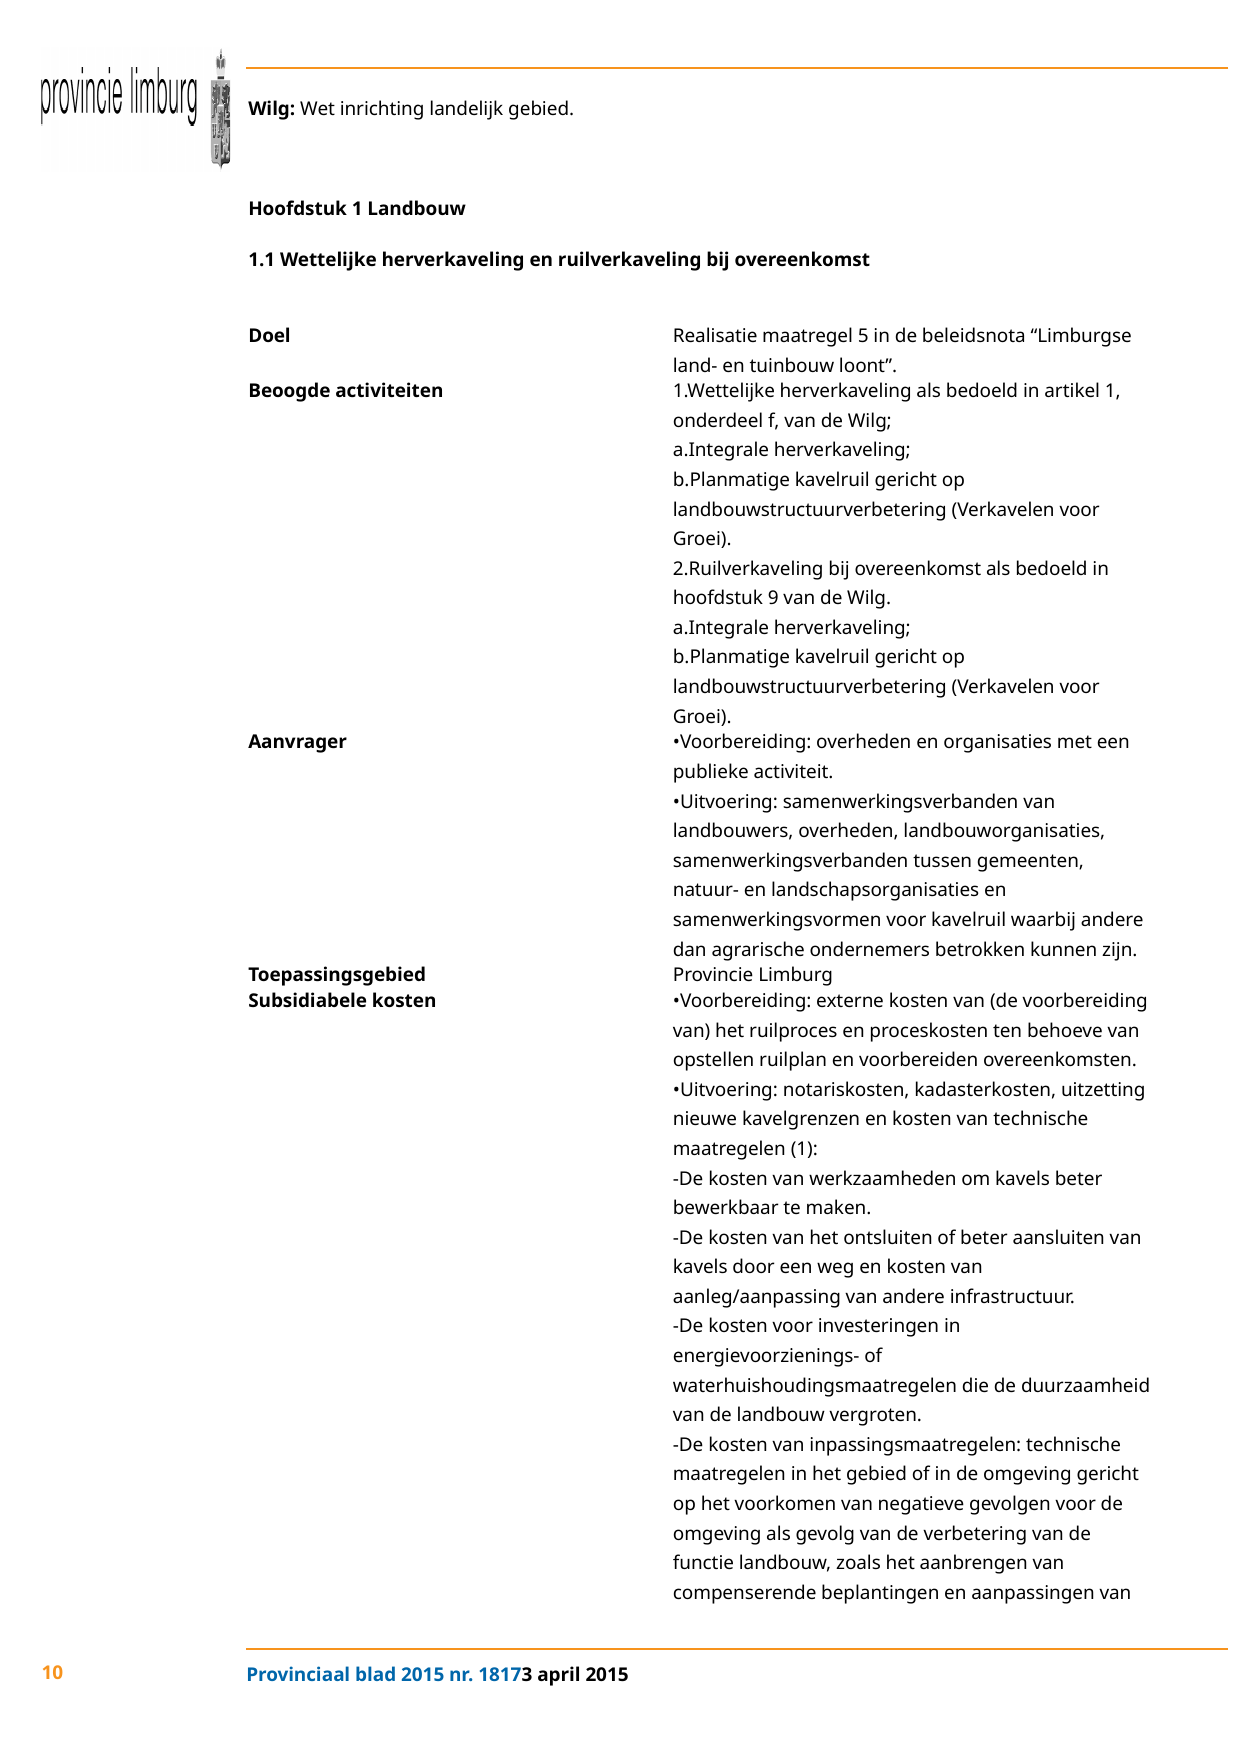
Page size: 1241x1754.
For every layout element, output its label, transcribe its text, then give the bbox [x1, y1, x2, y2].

table_cell •Voorbereiding: externe kosten van (de voorbereiding van) het ruilproces en proceskosten ten behoeve van opstellen ruilplan en voorbereiden overeenkomsten. •Uitvoering: notariskosten, kadasterkosten, uitzetting nieuwe kavelgrenzen en kosten van technische maatregelen (1): -De kosten van werkzaamheden om kavels beter bewerkbaar te maken. -De kosten van het ontsluiten of beter aansluiten van kavels door een weg en kosten van aanleg/aanpassing van andere infrastructuur. -De kosten voor investeringen in energievoorzienings- of waterhuishoudingsmaatregelen die de duurzaamheid van de landbouw vergroten. -De kosten van inpassingsmaatregelen: technische maatregelen in het gebied of in de omgeving gericht op het voorkomen van negatieve gevolgen voor de omgeving als gevolg van de verbetering van de functie landbouw, zoals het aanbrengen van compenserende beplantingen en aanpassingen van [673, 987, 1152, 1604]
text Hoofdstuk 1 Landbouw [248, 196, 1152, 221]
text Wilg: Wet inrichting landelijk gebied. [248, 95, 1152, 121]
table_header Realisatie maatregel 5 in de beleidsnota “Limburgse land- en tuinbouw loont”. [673, 322, 1152, 377]
table_cell Aanvrager [248, 729, 673, 961]
table_cell Provincie Limburg [673, 961, 1152, 987]
text 1.1 Wettelijke herverkaveling en ruilverkaveling bij overeenkomst [248, 246, 1152, 272]
table_cell Subsidiabele kosten [248, 987, 673, 1604]
table_cell Beoogde activiteiten [248, 378, 673, 729]
table_cell 1.Wettelijke herverkaveling als bedoeld in artikel 1, onderdeel f, van de Wilg; a.Integrale herverkaveling; b.Planmatige kavelruil gericht op landbouwstructuurverbetering (Verkavelen voor Groei). 2.Ruilverkaveling bij overeenkomst als bedoeld in hoofdstuk 9 van de Wilg. a.Integrale herverkaveling; b.Planmatige kavelruil gericht op landbouwstructuurverbetering (Verkavelen voor Groei). [673, 378, 1152, 729]
picture [41, 47, 231, 172]
table_cell •Voorbereiding: overheden en organisaties met een publieke activiteit. •Uitvoering: samenwerkingsverbanden van landbouwers, overheden, landbouworganisaties, samenwerkingsverbanden tussen gemeenten, natuur- en landschapsorganisaties en samenwerkingsvormen voor kavelruil waarbij andere dan agrarische ondernemers betrokken kunnen zijn. [673, 729, 1152, 961]
table_header Doel [248, 322, 673, 377]
table_cell Toepassingsgebied [248, 961, 673, 987]
